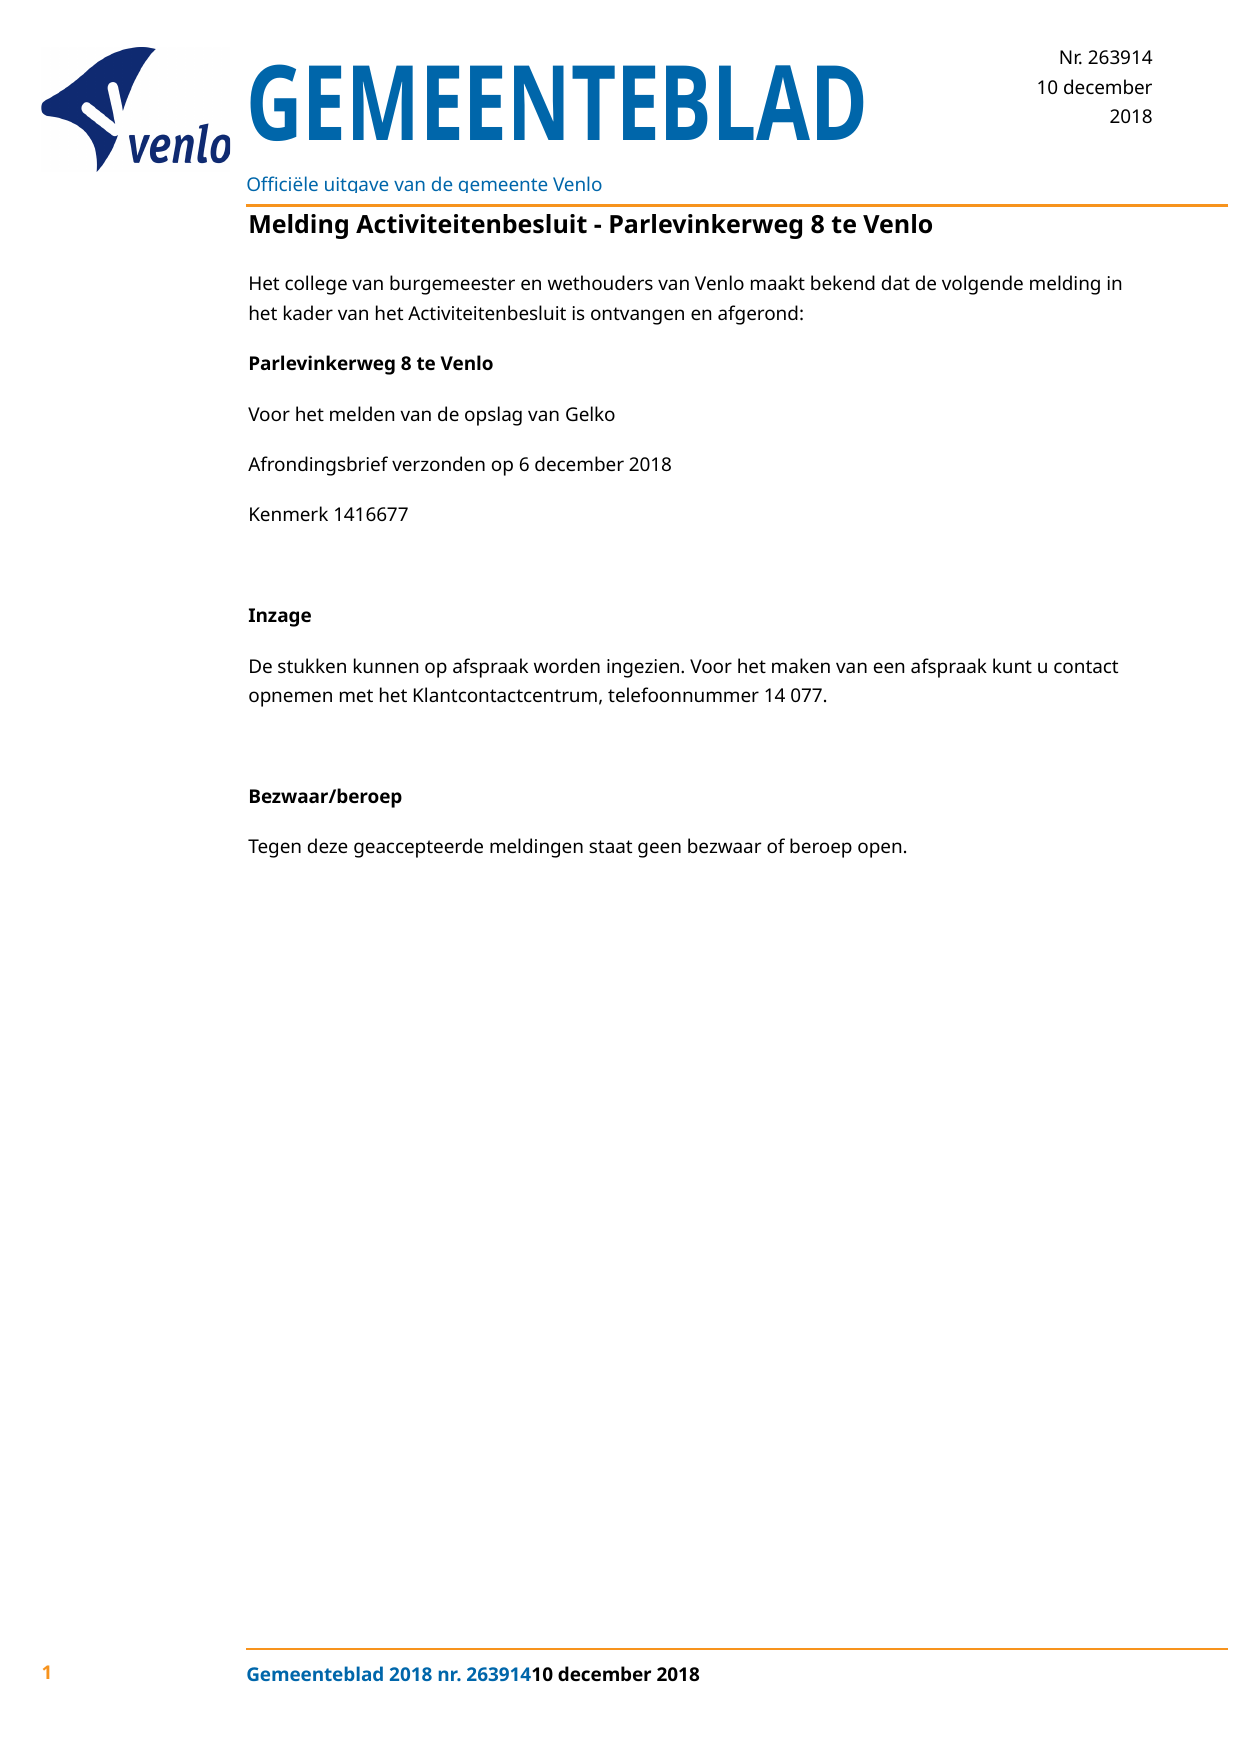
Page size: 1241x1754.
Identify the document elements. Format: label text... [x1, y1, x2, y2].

text Bezwaar/beroep [248, 783, 1152, 809]
text Voor het melden van de opslag van Gelko [248, 401, 1152, 426]
text Inzage [248, 602, 1152, 628]
text Melding Activiteitenbesluit - Parlevinkerweg 8 te Venlo [248, 207, 1152, 241]
text Parlevinkerweg 8 te Venlo [248, 350, 1152, 376]
text Kenmerk 1416677 [248, 502, 1152, 527]
text De stukken kunnen op afspraak worden ingezien. Voor het maken van een afspraak kunt u contact opnemen met het Klantcontactcentrum, telefoonnummer 14 077. [248, 653, 1152, 708]
picture [41, 47, 231, 172]
text Tegen deze geaccepteerde meldingen staat geen bezwaar of beroep open. [248, 834, 1152, 859]
text Afrondingsbrief verzonden op 6 december 2018 [248, 451, 1152, 477]
text Het college van burgemeester en wethouders van Venlo maakt bekend dat de volgende melding in het kader van het Activiteitenbesluit is ontvangen en afgerond: [248, 270, 1152, 326]
